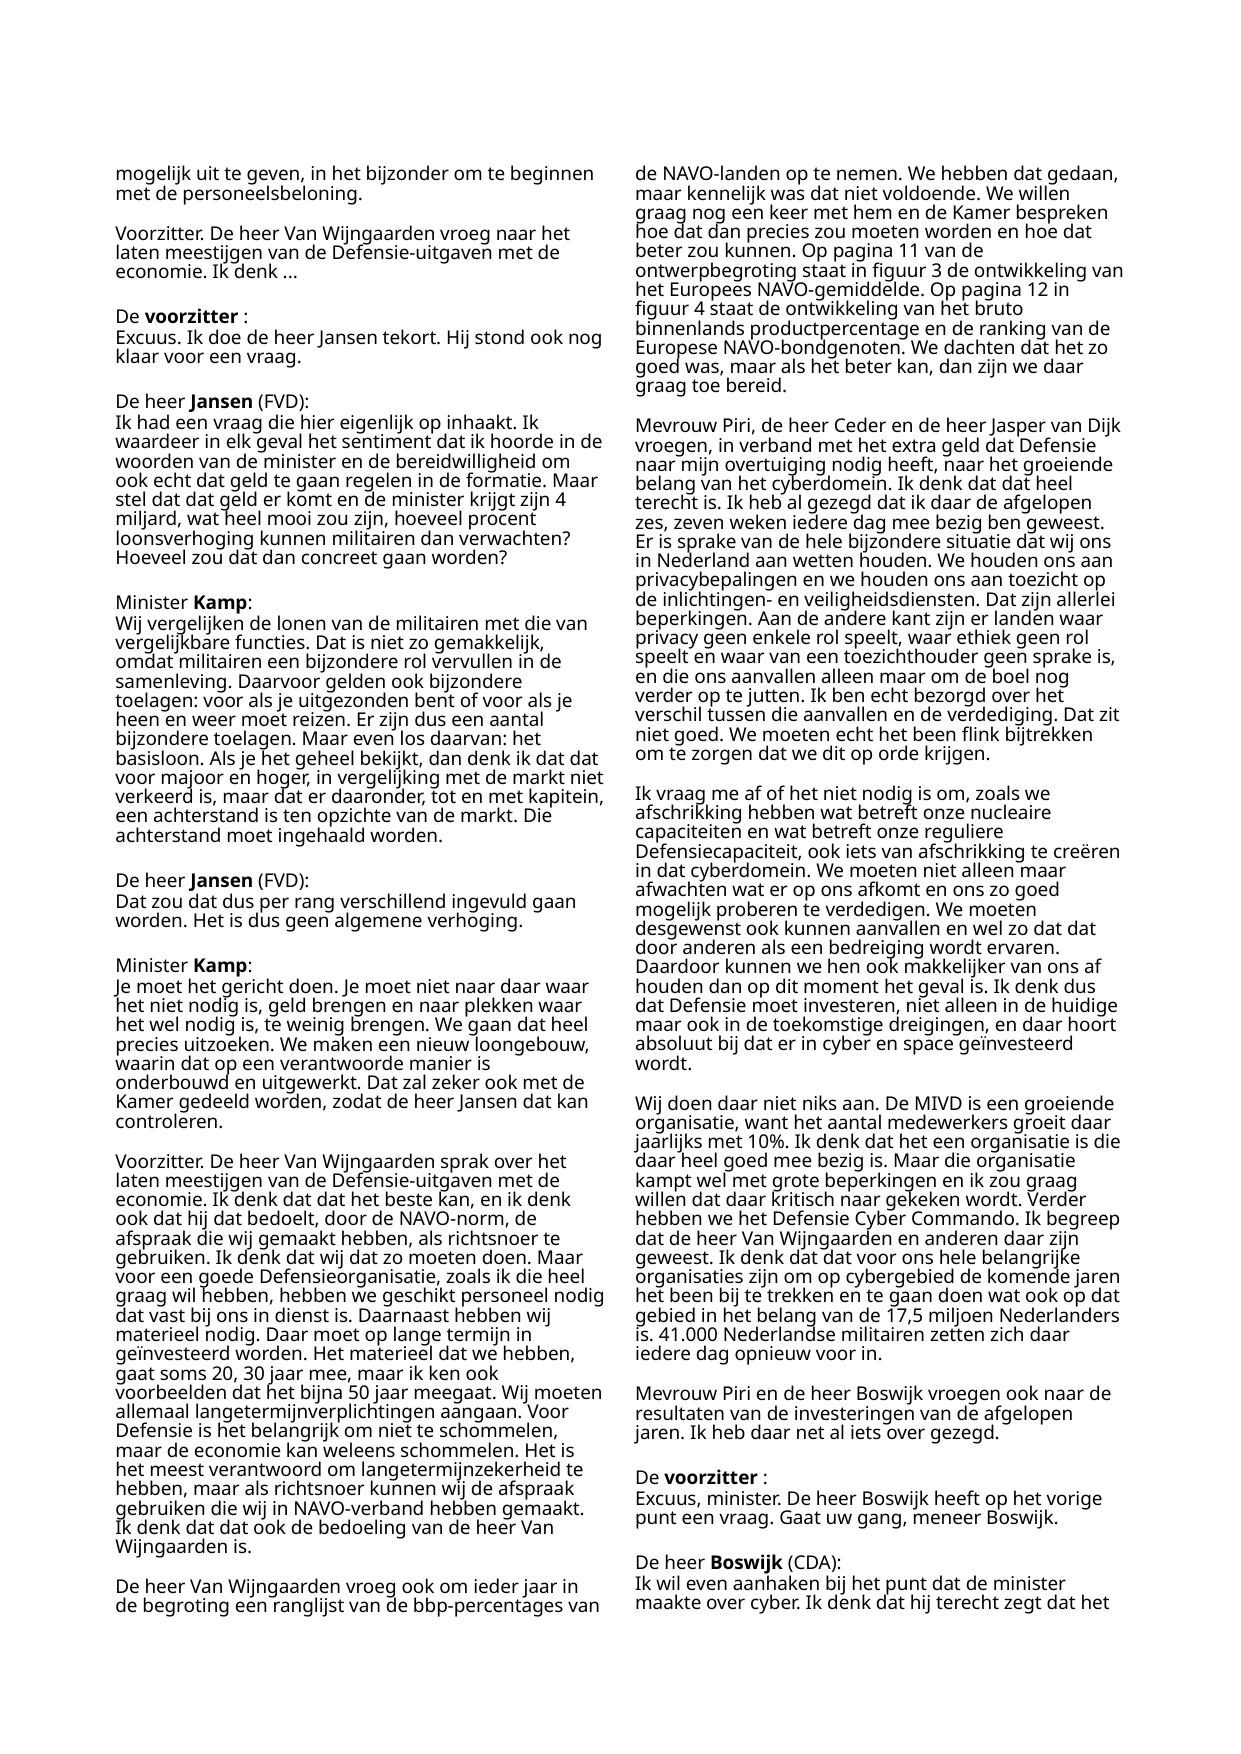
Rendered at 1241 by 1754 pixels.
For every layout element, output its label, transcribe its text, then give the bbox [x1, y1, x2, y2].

text De voorzitter : [115, 303, 605, 329]
text Ik wil even aanhaken bij het punt dat de minister maakte over cyber. Ik denk dat hij terecht zegt dat het [635, 1575, 1125, 1613]
text De heer Jansen (FVD): [115, 867, 605, 893]
text Excuus, minister. De heer Boswijk heeft op het vorige punt een vraag. Gaat uw gang, meneer Boswijk. [635, 1489, 1125, 1528]
text Minister Kamp: [115, 589, 605, 615]
text De heer Boswijk (CDA): [635, 1549, 1125, 1575]
text Mevrouw Piri en de heer Boswijk vroegen ook naar de resultaten van de investeringen van de afgelopen jaren. Ik heb daar net al iets over gezegd. [635, 1385, 1125, 1443]
text Ik had een vraag die hier eigenlijk op inhaakt. Ik waardeer in elk geval het sentiment dat ik hoorde in de woorden van de minister en de bereidwilligheid om ook echt dat geld te gaan regelen in de formatie. Maar stel dat dat geld er komt en de minister krijgt zijn 4 miljard, wat heel mooi zou zijn, hoeveel procent loonsverhoging kunnen militairen dan verwachten? Hoeveel zou dat dan concreet gaan worden? [115, 414, 605, 568]
text Mevrouw Piri, de heer Ceder en de heer Jasper van Dijk vroegen, in verband met het extra geld dat Defensie naar mijn overtuiging nodig heeft, naar het groeiende belang van het cyberdomein. Ik denk dat dat heel terecht is. Ik heb al gezegd dat ik daar de afgelopen zes, zeven weken iedere dag mee bezig ben geweest. Er is sprake van de hele bijzondere situatie dat wij ons in Nederland aan wetten houden. We houden ons aan privacybepalingen en we houden ons aan toezicht op de inlichtingen- en veiligheidsdiensten. Dat zijn allerlei beperkingen. Aan de andere kant zijn er landen waar privacy geen enkele rol speelt, waar ethiek geen rol speelt en waar van een toezichthouder geen sprake is, en die ons aanvallen alleen maar om de boel nog verder op te jutten. Ik ben echt bezorgd over het verschil tussen die aanvallen en de verdediging. Dat zit niet goed. We moeten echt het been flink bijtrekken om te zorgen dat we dit op orde krijgen. [635, 417, 1125, 764]
text Dat zou dat dus per rang verschillend ingevuld gaan worden. Het is dus geen algemene verhoging. [115, 893, 605, 931]
text De heer Van Wijngaarden vroeg ook om ieder jaar in de begroting een ranglijst van de bbp-percentages van [115, 1578, 605, 1617]
text Je moet het gericht doen. Je moet niet naar daar waar het niet nodig is, geld brengen en naar plekken waar het wel nodig is, te weinig brengen. We gaan dat heel precies uitzoeken. We maken een nieuw loongebouw, waarin dat op een verantwoorde manier is onderbouwd en uitgewerkt. Dat zal zeker ook met de Kamer gedeeld worden, zodat de heer Jansen dat kan controleren. [115, 978, 605, 1132]
text Minister Kamp: [115, 952, 605, 978]
text Voorzitter. De heer Van Wijngaarden sprak over het laten meestijgen van de Defensie-uitgaven met de economie. Ik denk dat dat het beste kan, en ik denk ook dat hij dat bedoelt, door de NAVO-norm, de afspraak die wij gemaakt hebben, als richtsnoer te gebruiken. Ik denk dat wij dat zo moeten doen. Maar voor een goede Defensieorganisatie, zoals ik die heel graag wil hebben, hebben we geschikt personeel nodig dat vast bij ons in dienst is. Daarnaast hebben wij materieel nodig. Daar moet op lange termijn in geïnvesteerd worden. Het materieel dat we hebben, gaat soms 20, 30 jaar mee, maar ik ken ook voorbeelden dat het bijna 50 jaar meegaat. Wij moeten allemaal langetermijnverplichtingen aangaan. Voor Defensie is het belangrijk om niet te schommelen, maar de economie kan weleens schommelen. Het is het meest verantwoord om langetermijnzekerheid te hebben, maar als richtsnoer kunnen wij de afspraak gebruiken die wij in NAVO-verband hebben gemaakt. Ik denk dat dat ook de bedoeling van de heer Van Wijngaarden is. [115, 1153, 605, 1557]
text De heer Jansen (FVD): [115, 388, 605, 414]
text Voorzitter. De heer Van Wijngaarden vroeg naar het laten meestijgen van de Defensie-uitgaven met de economie. Ik denk ... [115, 224, 605, 282]
text Wij doen daar niet niks aan. De MIVD is een groeiende organisatie, want het aantal medewerkers groeit daar jaarlijks met 10%. Ik denk dat het een organisatie is die daar heel goed mee bezig is. Maar die organisatie kampt wel met grote beperkingen en ik zou graag willen dat daar kritisch naar gekeken wordt. Verder hebben we het Defensie Cyber Commando. Ik begreep dat de heer Van Wijngaarden en anderen daar zijn geweest. Ik denk dat dat voor ons hele belangrijke organisaties zijn om op cybergebied de komende jaren het been bij te trekken en te gaan doen wat ook op dat gebied in het belang van de 17,5 miljoen Nederlanders is. 41.000 Nederlandse militairen zetten zich daar iedere dag opnieuw voor in. [635, 1095, 1125, 1364]
text Ik vraag me af of het niet nodig is om, zoals we afschrikking hebben wat betreft onze nucleaire capaciteiten en wat betreft onze reguliere Defensiecapaciteit, ook iets van afschrikking te creëren in dat cyberdomein. We moeten niet alleen maar afwachten wat er op ons afkomt en ons zo goed mogelijk proberen te verdedigen. We moeten desgewenst ook kunnen aanvallen en wel zo dat dat door anderen als een bedreiging wordt ervaren. Daardoor kunnen we hen ook makkelijker van ons af houden dan op dit moment het geval is. Ik denk dus dat Defensie moet investeren, niet alleen in de huidige maar ook in de toekomstige dreigingen, en daar hoort absoluut bij dat er in cyber en space geïnvesteerd wordt. [635, 785, 1125, 1074]
text Excuus. Ik doe de heer Jansen tekort. Hij stond ook nog klaar voor een vraag. [115, 329, 605, 367]
text De voorzitter : [635, 1464, 1125, 1489]
text mogelijk uit te geven, in het bijzonder om te beginnen met de personeelsbeloning. [115, 165, 605, 204]
text de NAVO-landen op te nemen. We hebben dat gedaan, maar kennelijk was dat niet voldoende. We willen graag nog een keer met hem en de Kamer bespreken hoe dat dan precies zou moeten worden en hoe dat beter zou kunnen. Op pagina 11 van de ontwerpbegroting staat in figuur 3 de ontwikkeling van het Europees NAVO-gemiddelde. Op pagina 12 in figuur 4 staat de ontwikkeling van het bruto binnenlands productpercentage en de ranking van de Europese NAVO-bondgenoten. We dachten dat het zo goed was, maar als het beter kan, dan zijn we daar graag toe bereid. [635, 165, 1125, 397]
text Wij vergelijken de lonen van de militairen met die van vergelijkbare functies. Dat is niet zo gemakkelijk, omdat militairen een bijzondere rol vervullen in de samenleving. Daarvoor gelden ook bijzondere toelagen: voor als je uitgezonden bent of voor als je heen en weer moet reizen. Er zijn dus een aantal bijzondere toelagen. Maar even los daarvan: het basisloon. Als je het geheel bekijkt, dan denk ik dat dat voor majoor en hoger, in vergelijking met de markt niet verkeerd is, maar dat er daaronder, tot en met kapitein, een achterstand is ten opzichte van de markt. Die achterstand moet ingehaald worden. [115, 615, 605, 846]
